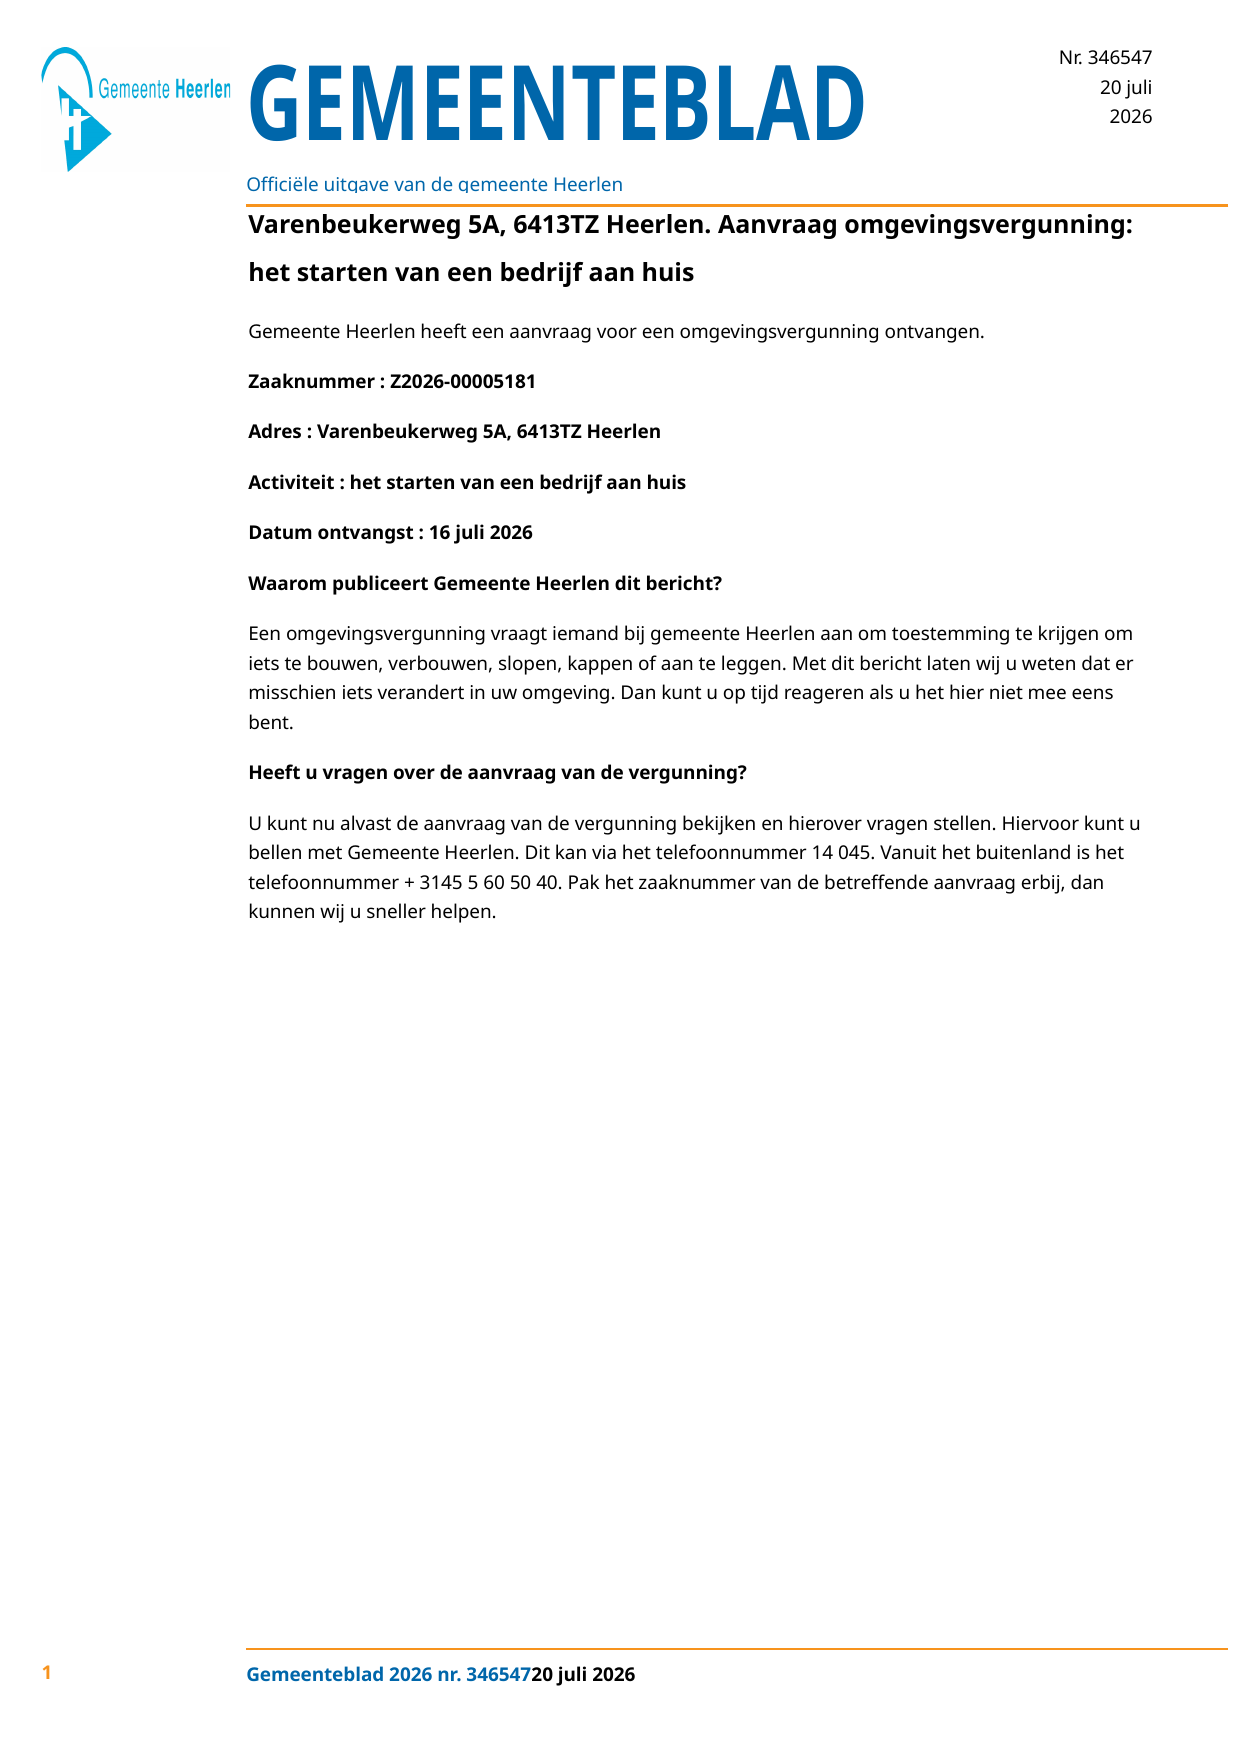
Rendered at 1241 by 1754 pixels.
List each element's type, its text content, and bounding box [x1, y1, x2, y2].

text Adres : Varenbeukerweg 5A, 6413TZ Heerlen [248, 419, 1152, 444]
text Heeft u vragen over de aanvraag van de vergunning? [248, 759, 1152, 785]
text Waarom publiceert Gemeente Heerlen dit bericht? [248, 570, 1152, 596]
text Datum ontvangst : 16 juli 2026 [248, 519, 1152, 545]
picture [41, 47, 231, 172]
text Varenbeukerweg 5A, 6413TZ Heerlen. Aanvraag omgevingsvergunning: het starten van een bedrijf aan huis [248, 207, 1152, 288]
text Activiteit : het starten van een bedrijf aan huis [248, 469, 1152, 495]
text Zaaknummer : Z2026-00005181 [248, 368, 1152, 394]
text Gemeente Heerlen heeft een aanvraag voor een omgevingsvergunning ontvangen. [248, 318, 1152, 344]
text Een omgevingsvergunning vraagt iemand bij gemeente Heerlen aan om toestemming te krijgen om iets te bouwen, verbouwen, slopen, kappen of aan te leggen. Met dit bericht laten wij u weten dat er misschien iets verandert in uw omgeving. Dan kunt u op tijd reageren als u het hier niet mee eens bent. [248, 620, 1152, 735]
text U kunt nu alvast de aanvraag van de vergunning bekijken en hierover vragen stellen. Hiervoor kunt u bellen met Gemeente Heerlen. Dit kan via het telefoonnummer 14 045. Vanuit het buitenland is het telefoonnummer + 3145 5 60 50 40. Pak het zaaknummer van de betreffende aanvraag erbij, dan kunnen wij u sneller helpen. [248, 810, 1152, 924]
picture [41, 47, 59, 70]
